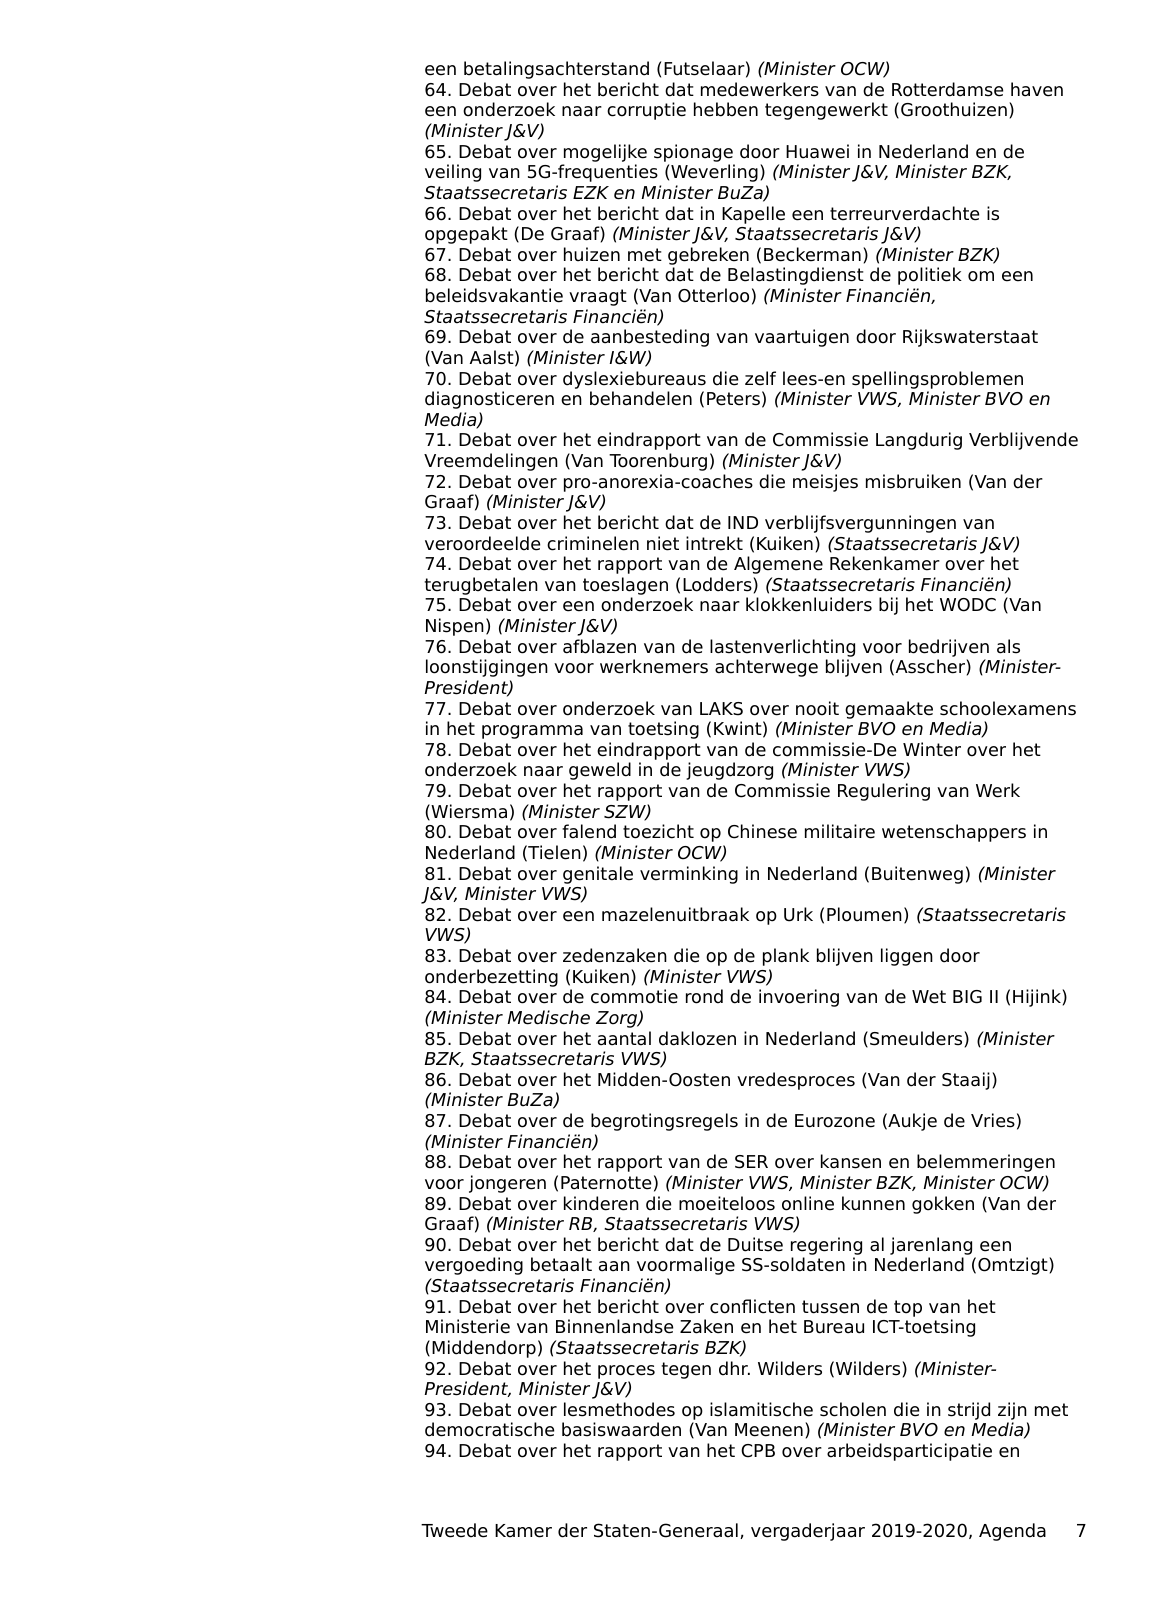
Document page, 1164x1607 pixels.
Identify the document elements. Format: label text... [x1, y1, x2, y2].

table_cell [77, 554, 401, 595]
table_cell [401, 265, 418, 327]
table_cell [77, 1070, 401, 1111]
table_cell 67. Debat over huizen met gebreken (Beckerman) (Minister BZK) [418, 245, 1087, 265]
table_cell [401, 864, 418, 905]
table_cell 74. Debat over het rapport van de Algemene Rekenkamer over het terugbetalen van toeslagen (Lodders) (Staatssecretaris Financiën) [418, 554, 1087, 595]
table_cell [77, 80, 401, 142]
table_cell 94. Debat over het rapport van het CPB over arbeidsparticipatie en [418, 1441, 1087, 1462]
table_cell 69. Debat over de aanbesteding van vaartuigen door Rijkswaterstaat (Van Aalst) (Minister I&W) [418, 327, 1087, 368]
table_cell [77, 595, 401, 637]
table_cell [77, 513, 401, 554]
table_cell 87. Debat over de begrotingsregels in de Eurozone (Aukje de Vries) (Minister Financiën) [418, 1111, 1087, 1152]
table_cell [77, 327, 401, 368]
table_cell [401, 595, 418, 637]
table_cell 71. Debat over het eindrapport van de Commissie Langdurig Verblijvende Vreemdelingen (Van Toorenburg) (Minister J&V) [418, 430, 1087, 472]
table_cell [77, 1194, 401, 1235]
table_cell [401, 430, 418, 472]
table_cell [401, 1235, 418, 1297]
table_cell [401, 59, 418, 80]
table_cell [77, 1111, 401, 1152]
table_cell [401, 781, 418, 822]
table_cell 65. Debat over mogelijke spionage door Huawei in Nederland en de veiling van 5G-frequenties (Weverling) (Minister J&V, Minister BZK, Staatssecretaris EZK en Minister BuZa) [418, 142, 1087, 203]
table_cell [77, 1400, 401, 1441]
table_cell 88. Debat over het rapport van de SER over kansen en belemmeringen voor jongeren (Paternotte) (Minister VWS, Minister BZK, Minister OCW) [418, 1152, 1087, 1193]
table_cell 86. Debat over het Midden-Oosten vredesproces (Van der Staaij) (Minister BuZa) [418, 1070, 1087, 1111]
table_cell 78. Debat over het eindrapport van de commissie-De Winter over het onderzoek naar geweld in de jeugdzorg (Minister VWS) [418, 740, 1087, 781]
table_cell 75. Debat over een onderzoek naar klokkenluiders bij het WODC (Van Nispen) (Minister J&V) [418, 595, 1087, 637]
table_cell 80. Debat over falend toezicht op Chinese militaire wetenschappers in Nederland (Tielen) (Minister OCW) [418, 822, 1087, 863]
table_cell 73. Debat over het bericht dat de IND verblijfsvergunningen van veroordeelde criminelen niet intrekt (Kuiken) (Staatssecretaris J&V) [418, 513, 1087, 554]
table_cell [77, 369, 401, 430]
table_cell 91. Debat over het bericht over conflicten tussen de top van het Ministerie van Binnenlandse Zaken en het Bureau ICT-toetsing (Middendorp) (Staatssecretaris BZK) [418, 1297, 1087, 1358]
table_cell [401, 1070, 418, 1111]
table_cell [77, 1029, 401, 1070]
table_cell [77, 822, 401, 863]
table_cell [401, 1029, 418, 1070]
table_cell [77, 204, 401, 245]
table_cell 90. Debat over het bericht dat de Duitse regering al jarenlang een vergoeding betaalt aan voormalige SS-soldaten in Nederland (Omtzigt) (Staatssecretaris Financiën) [418, 1235, 1087, 1297]
table_cell [401, 1359, 418, 1400]
table_cell [77, 1235, 401, 1297]
table_cell [401, 905, 418, 946]
table_cell [401, 946, 418, 987]
table_cell [401, 142, 418, 203]
table_cell [77, 142, 401, 203]
table_cell [401, 987, 418, 1028]
table_cell [77, 699, 401, 740]
table_cell 79. Debat over het rapport van de Commissie Regulering van Werk (Wiersma) (Minister SZW) [418, 781, 1087, 822]
table_cell [401, 1441, 418, 1462]
table_cell 70. Debat over dyslexiebureaus die zelf lees-en spellingsproblemen diagnosticeren en behandelen (Peters) (Minister VWS, Minister BVO en Media) [418, 369, 1087, 430]
table_cell 82. Debat over een mazelenuitbraak op Urk (Ploumen) (Staatssecretaris VWS) [418, 905, 1087, 946]
table_cell [401, 554, 418, 595]
table_cell [77, 946, 401, 987]
table_cell [77, 864, 401, 905]
table_cell [401, 369, 418, 430]
table_cell [77, 781, 401, 822]
table_cell [77, 1152, 401, 1193]
table_cell [401, 637, 418, 698]
table_cell [77, 1297, 401, 1358]
table_cell [77, 740, 401, 781]
table_cell [77, 265, 401, 327]
table_cell [401, 1400, 418, 1441]
table_cell [401, 327, 418, 368]
table_cell een betalingsachterstand (Futselaar) (Minister OCW) [418, 59, 1087, 80]
table_cell [401, 1152, 418, 1193]
table_cell [401, 80, 418, 142]
table_cell 93. Debat over lesmethodes op islamitische scholen die in strijd zijn met democratische basiswaarden (Van Meenen) (Minister BVO en Media) [418, 1400, 1087, 1441]
table_cell 89. Debat over kinderen die moeiteloos online kunnen gokken (Van der Graaf) (Minister RB, Staatssecretaris VWS) [418, 1194, 1087, 1235]
table_cell [401, 1297, 418, 1358]
table_cell [77, 1359, 401, 1400]
table_cell [77, 637, 401, 698]
table_cell 76. Debat over afblazen van de lastenverlichting voor bedrijven als loonstijgingen voor werknemers achterwege blijven (Asscher) (Minister-President) [418, 637, 1087, 698]
table_cell [77, 1441, 401, 1462]
table_cell [401, 822, 418, 863]
table_cell [401, 245, 418, 265]
table_cell [401, 513, 418, 554]
table_cell 81. Debat over genitale verminking in Nederland (Buitenweg) (Minister J&V, Minister VWS) [418, 864, 1087, 905]
table_cell 83. Debat over zedenzaken die op de plank blijven liggen door onderbezetting (Kuiken) (Minister VWS) [418, 946, 1087, 987]
table_cell [401, 1194, 418, 1235]
table_cell [401, 1111, 418, 1152]
table_cell 85. Debat over het aantal daklozen in Nederland (Smeulders) (Minister BZK, Staatssecretaris VWS) [418, 1029, 1087, 1070]
table_cell [401, 699, 418, 740]
table_cell 92. Debat over het proces tegen dhr. Wilders (Wilders) (Minister-President, Minister J&V) [418, 1359, 1087, 1400]
table_cell [77, 905, 401, 946]
table_cell 68. Debat over het bericht dat de Belastingdienst de politiek om een beleidsvakantie vraagt (Van Otterloo) (Minister Financiën, Staatssecretaris Financiën) [418, 265, 1087, 327]
table_cell [77, 430, 401, 472]
table_cell [77, 245, 401, 265]
table_cell 77. Debat over onderzoek van LAKS over nooit gemaakte schoolexamens in het programma van toetsing (Kwint) (Minister BVO en Media) [418, 699, 1087, 740]
table_cell [401, 472, 418, 513]
table_cell [77, 987, 401, 1028]
table_cell 66. Debat over het bericht dat in Kapelle een terreurverdachte is opgepakt (De Graaf) (Minister J&V, Staatssecretaris J&V) [418, 204, 1087, 245]
table_cell [401, 740, 418, 781]
table_cell 64. Debat over het bericht dat medewerkers van de Rotterdamse haven een onderzoek naar corruptie hebben tegengewerkt (Groothuizen) (Minister J&V) [418, 80, 1087, 142]
table_cell 72. Debat over pro-anorexia-coaches die meisjes misbruiken (Van der Graaf) (Minister J&V) [418, 472, 1087, 513]
table_cell [77, 472, 401, 513]
table_cell [401, 204, 418, 245]
table_cell 84. Debat over de commotie rond de invoering van de Wet BIG II (Hijink) (Minister Medische Zorg) [418, 987, 1087, 1028]
table_cell [77, 59, 401, 80]
